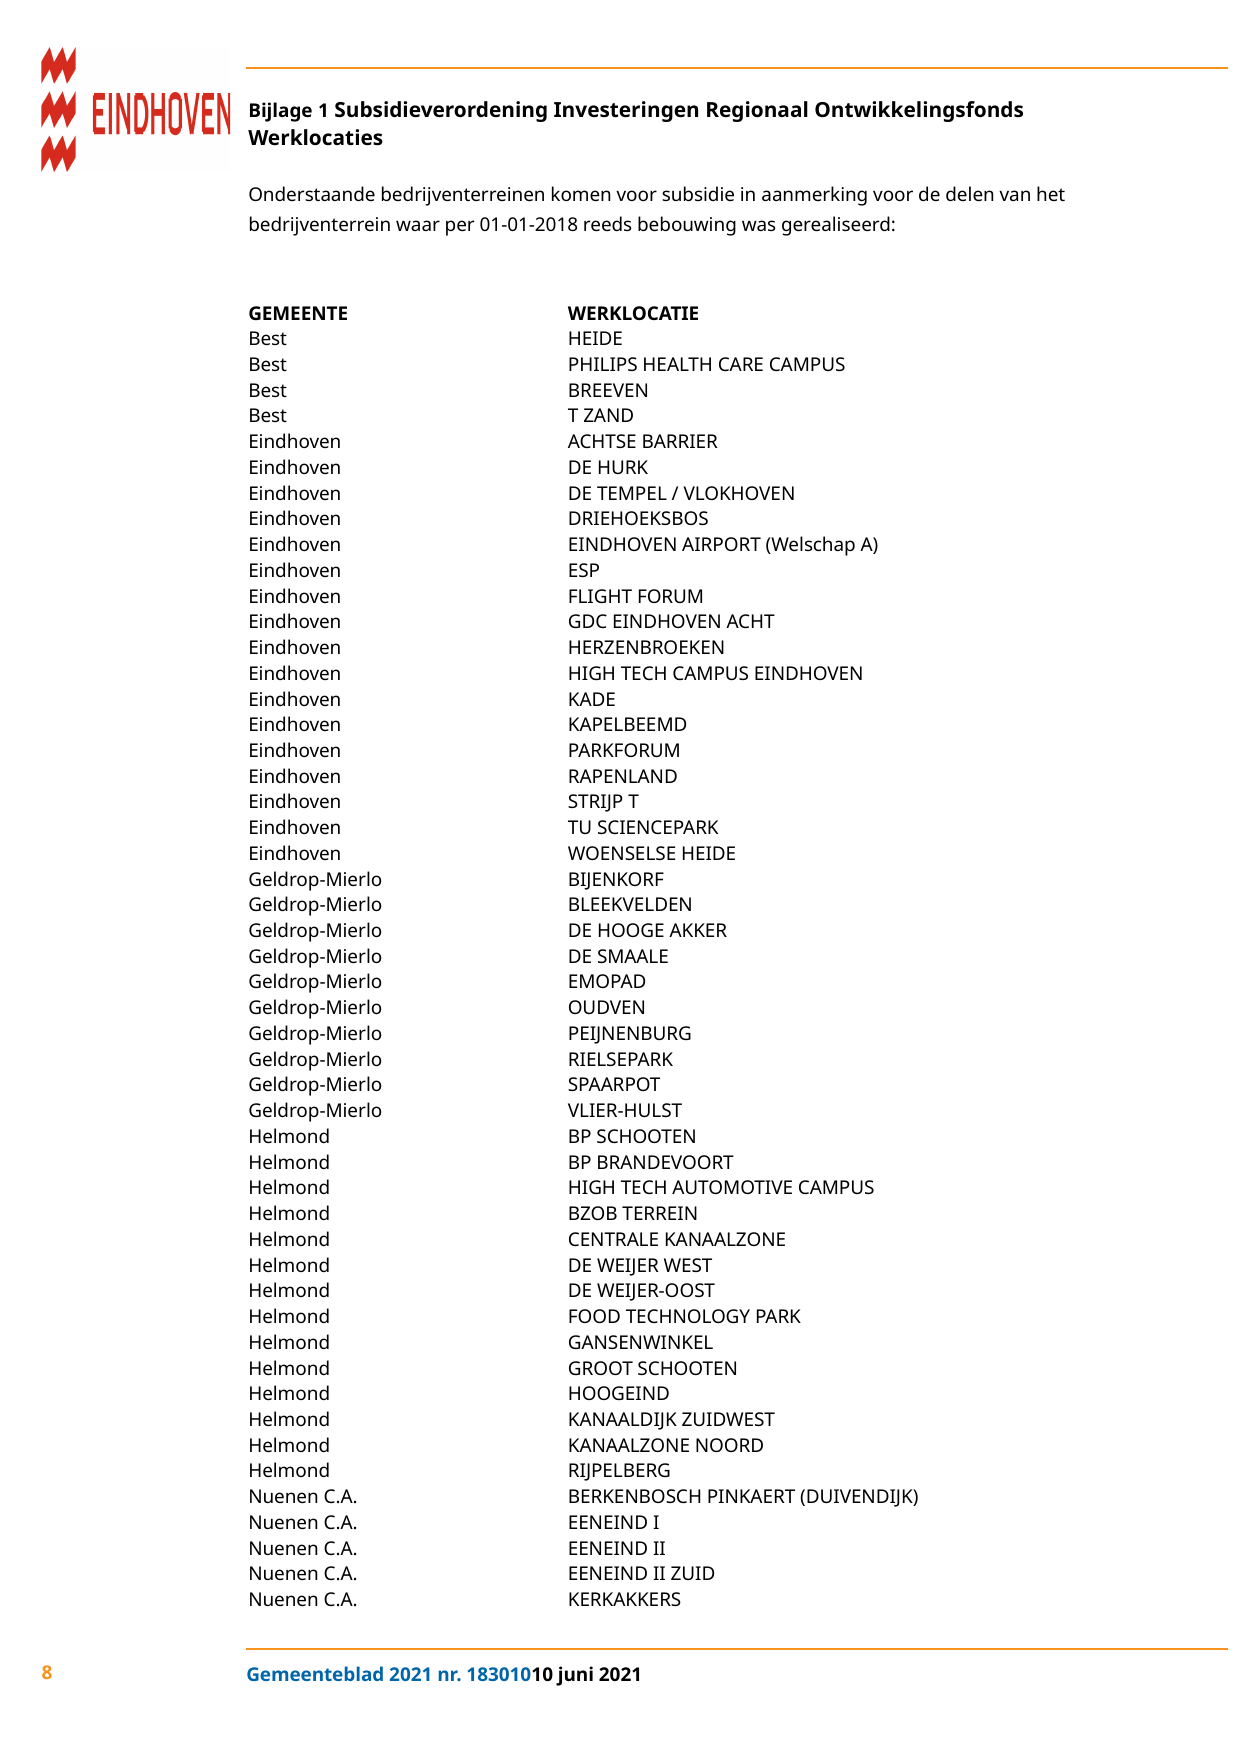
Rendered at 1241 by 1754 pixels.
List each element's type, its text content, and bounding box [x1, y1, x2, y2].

table_cell Helmond [248, 1406, 568, 1432]
table_cell OUDVEN [568, 995, 1152, 1020]
table_cell FOOD TECHNOLOGY PARK [568, 1303, 1152, 1329]
table_cell DE WEIJER WEST [568, 1252, 1152, 1277]
table_cell Geldrop-Mierlo [248, 1098, 568, 1123]
table_cell Helmond [248, 1175, 568, 1200]
table_cell DE WEIJER-OOST [568, 1278, 1152, 1303]
table_cell Eindhoven [248, 506, 568, 531]
table_cell Nuenen C.A. [248, 1535, 568, 1561]
table_cell Eindhoven [248, 634, 568, 660]
table_cell ACHTSE BARRIER [568, 429, 1152, 454]
table_cell BP SCHOOTEN [568, 1123, 1152, 1149]
table_cell Helmond [248, 1123, 568, 1149]
table_cell VLIER-HULST [568, 1098, 1152, 1123]
table_cell GANSENWINKEL [568, 1329, 1152, 1355]
table_cell HERZENBROEKEN [568, 634, 1152, 660]
table_cell Best [248, 326, 568, 351]
table_cell Geldrop-Mierlo [248, 969, 568, 994]
table_cell TU SCIENCEPARK [568, 814, 1152, 840]
table_cell HEIDE [568, 326, 1152, 351]
table_cell PARKFORUM [568, 737, 1152, 763]
text Bijlage 1 Subsidieverordening Investeringen Regionaal Ontwikkelingsfonds Werklocaties [248, 95, 1152, 152]
table_cell Eindhoven [248, 531, 568, 557]
table_cell Eindhoven [248, 840, 568, 866]
table_cell Nuenen C.A. [248, 1509, 568, 1535]
table_cell Geldrop-Mierlo [248, 866, 568, 892]
table_cell HIGH TECH CAMPUS EINDHOVEN [568, 660, 1152, 686]
table_cell KERKAKKERS [568, 1586, 1152, 1612]
table_cell Eindhoven [248, 557, 568, 583]
table_cell Helmond [248, 1278, 568, 1303]
table_cell Best [248, 403, 568, 428]
table_cell Eindhoven [248, 789, 568, 814]
table_cell Eindhoven [248, 454, 568, 480]
table_cell Eindhoven [248, 763, 568, 789]
table_cell GROOT SCHOOTEN [568, 1355, 1152, 1380]
table_cell Eindhoven [248, 814, 568, 840]
table_cell Eindhoven [248, 737, 568, 763]
table_cell Nuenen C.A. [248, 1561, 568, 1586]
table_cell BP BRANDEVOORT [568, 1149, 1152, 1174]
table_cell Eindhoven [248, 686, 568, 711]
table_cell Geldrop-Mierlo [248, 1072, 568, 1097]
table_cell STRIJP T [568, 789, 1152, 814]
table_cell EMOPAD [568, 969, 1152, 994]
table_cell RAPENLAND [568, 763, 1152, 789]
table_cell Geldrop-Mierlo [248, 1046, 568, 1072]
table_cell Geldrop-Mierlo [248, 892, 568, 917]
table_cell Best [248, 351, 568, 377]
table_cell FLIGHT FORUM [568, 583, 1152, 608]
table_cell KAPELBEEMD [568, 711, 1152, 737]
table_cell Helmond [248, 1329, 568, 1355]
table_cell Geldrop-Mierlo [248, 995, 568, 1020]
table_cell BZOB TERREIN [568, 1200, 1152, 1226]
table_cell EINDHOVEN AIRPORT (Welschap A) [568, 531, 1152, 557]
table_cell BERKENBOSCH PINKAERT (DUIVENDIJK) [568, 1483, 1152, 1509]
table_cell HOOGEIND [568, 1380, 1152, 1406]
table_cell KANAALDIJK ZUIDWEST [568, 1406, 1152, 1432]
table_cell Best [248, 377, 568, 403]
table_cell KANAALZONE NOORD [568, 1432, 1152, 1458]
table_cell Eindhoven [248, 660, 568, 686]
table_cell DE TEMPEL / VLOKHOVEN [568, 480, 1152, 506]
table_cell Helmond [248, 1149, 568, 1174]
table_cell EENEIND II [568, 1535, 1152, 1561]
picture [41, 47, 231, 172]
table_cell BIJENKORF [568, 866, 1152, 892]
table_cell EENEIND I [568, 1509, 1152, 1535]
table_cell CENTRALE KANAALZONE [568, 1226, 1152, 1252]
table_cell Eindhoven [248, 711, 568, 737]
table_cell DRIEHOEKSBOS [568, 506, 1152, 531]
table_cell Helmond [248, 1200, 568, 1226]
table_cell Helmond [248, 1432, 568, 1458]
table_cell Helmond [248, 1226, 568, 1252]
table_cell Geldrop-Mierlo [248, 1020, 568, 1046]
table_cell PEIJNENBURG [568, 1020, 1152, 1046]
table_cell Eindhoven [248, 583, 568, 608]
table_cell WOENSELSE HEIDE [568, 840, 1152, 866]
table_cell RIELSEPARK [568, 1046, 1152, 1072]
table_cell KADE [568, 686, 1152, 711]
table_cell Eindhoven [248, 429, 568, 454]
table_cell RIJPELBERG [568, 1458, 1152, 1483]
table_header WERKLOCATIE [568, 300, 1152, 326]
table_cell Helmond [248, 1303, 568, 1329]
table_cell PHILIPS HEALTH CARE CAMPUS [568, 351, 1152, 377]
table_cell Nuenen C.A. [248, 1586, 568, 1612]
table_cell Geldrop-Mierlo [248, 943, 568, 969]
table_cell Helmond [248, 1380, 568, 1406]
table_cell BLEEKVELDEN [568, 892, 1152, 917]
table_cell ESP [568, 557, 1152, 583]
table_cell T ZAND [568, 403, 1152, 428]
table_cell DE HURK [568, 454, 1152, 480]
table_cell Geldrop-Mierlo [248, 917, 568, 943]
table_cell DE SMAALE [568, 943, 1152, 969]
table_cell BREEVEN [568, 377, 1152, 403]
table_cell HIGH TECH AUTOMOTIVE CAMPUS [568, 1175, 1152, 1200]
table_cell Eindhoven [248, 480, 568, 506]
text Onderstaande bedrijventerreinen komen voor subsidie in aanmerking voor de delen van het bedrijventerrein waar per 01-01-2018 reeds bebouwing was gerealiseerd: [248, 181, 1152, 237]
table_cell Nuenen C.A. [248, 1483, 568, 1509]
table_header GEMEENTE [248, 300, 568, 326]
table_cell Helmond [248, 1355, 568, 1380]
table_cell Helmond [248, 1458, 568, 1483]
table_cell SPAARPOT [568, 1072, 1152, 1097]
table_cell Helmond [248, 1252, 568, 1277]
table_cell DE HOOGE AKKER [568, 917, 1152, 943]
table_cell EENEIND II ZUID [568, 1561, 1152, 1586]
table_cell Eindhoven [248, 609, 568, 634]
table_cell GDC EINDHOVEN ACHT [568, 609, 1152, 634]
